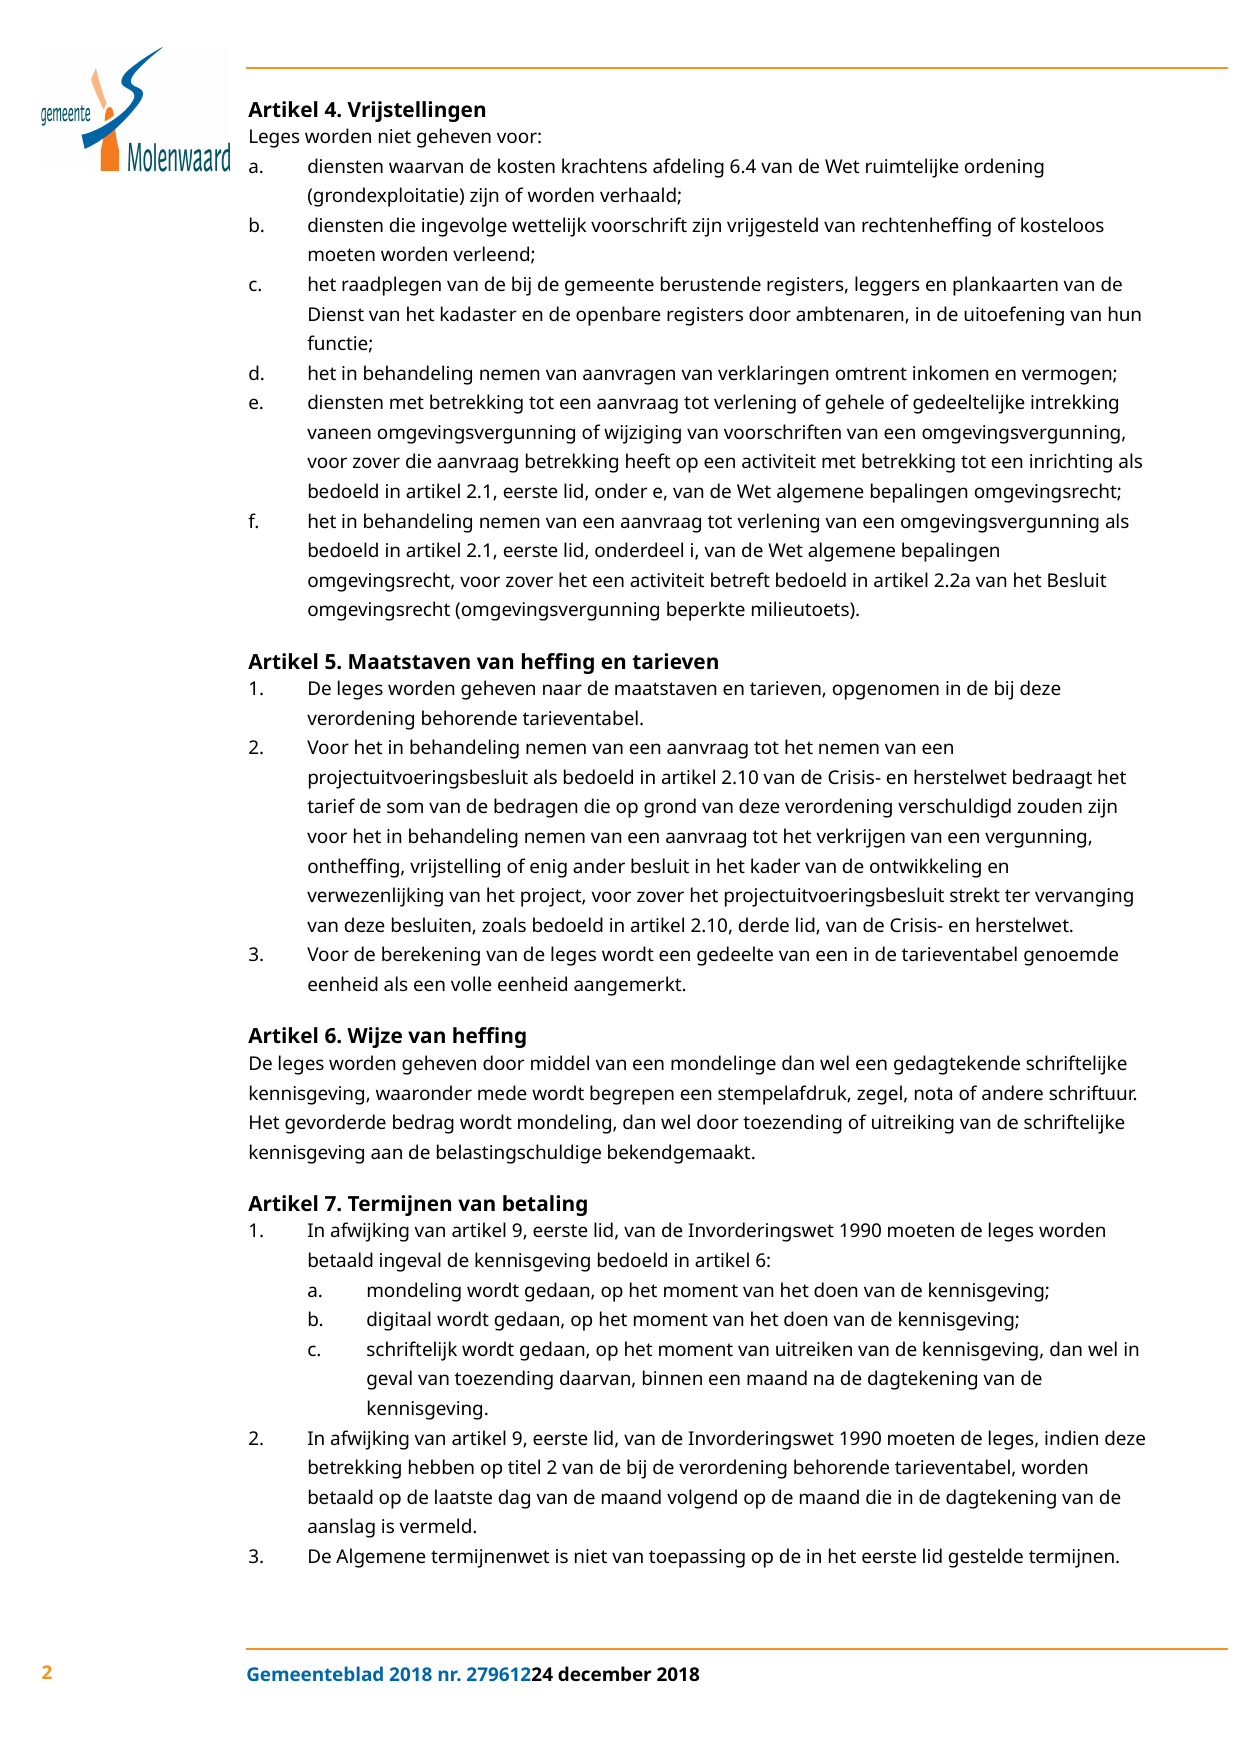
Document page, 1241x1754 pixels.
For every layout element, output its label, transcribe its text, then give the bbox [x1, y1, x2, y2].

list diensten met betrekking tot een aanvraag tot verlening of gehele of gedeeltelijke intrekking vaneen omgevingsvergunning of wijziging van voorschriften van een omgevingsvergunning, voor zover die aanvraag betrekking heeft op een activiteit met betrekking tot een inrichting als bedoeld in artikel 2.1, eerste lid, onder e, van de Wet algemene bepalingen omgevingsrecht; [248, 389, 1152, 504]
list De Algemene termijnenwet is niet van toepassing op de in het eerste lid gestelde termijnen. [248, 1543, 1152, 1569]
list diensten waarvan de kosten krachtens afdeling 6.4 van de Wet ruimtelijke ordening (grondexploitatie) zijn of worden verhaald; [248, 153, 1152, 208]
text Artikel 6. Wijze van heffing [248, 1022, 1152, 1050]
text Artikel 7. Termijnen van betaling [248, 1189, 1152, 1218]
text Leges worden niet geheven voor: [248, 123, 1152, 149]
list mondeling wordt gedaan, op het moment van het doen van de kennisgeving; [307, 1277, 1152, 1303]
text Artikel 4. Vrijstellingen [248, 95, 1152, 123]
text De leges worden geheven door middel van een mondelinge dan wel een gedagtekende schriftelijke kennisgeving, waaronder mede wordt begrepen een stempelafdruk, zegel, nota of andere schriftuur. Het gevorderde bedrag wordt mondeling, dan wel door toezending of uitreiking van de schriftelijke kennisgeving aan de belastingschuldige bekendgemaakt. [248, 1050, 1152, 1164]
list De leges worden geheven naar de maatstaven en tarieven, opgenomen in de bij deze verordening behorende tarieventabel. [248, 675, 1152, 731]
list Voor het in behandeling nemen van een aanvraag tot het nemen van een projectuitvoeringsbesluit als bedoeld in artikel 2.10 van de Crisis- en herstelwet bedraagt het tarief de som van de bedragen die op grond van deze verordening verschuldigd zouden zijn voor het in behandeling nemen van een aanvraag tot het verkrijgen van een vergunning, ontheffing, vrijstelling of enig ander besluit in het kader van de ontwikkeling en verwezenlijking van het project, voor zover het projectuitvoeringsbesluit strekt ter vervanging van deze besluiten, zoals bedoeld in artikel 2.10, derde lid, van de Crisis- en herstelwet. [248, 734, 1152, 938]
picture [41, 47, 231, 172]
list het raadplegen van de bij de gemeente berustende registers, leggers en plankaarten van de Dienst van het kadaster en de openbare registers door ambtenaren, in de uitoefening van hun functie; [248, 271, 1152, 356]
list digitaal wordt gedaan, op het moment van het doen van de kennisgeving; [307, 1306, 1152, 1332]
list het in behandeling nemen van aanvragen van verklaringen omtrent inkomen en vermogen; [248, 360, 1152, 386]
list Voor de berekening van de leges wordt een gedeelte van een in de tarieventabel genoemde eenheid als een volle eenheid aangemerkt. [248, 942, 1152, 997]
list diensten die ingevolge wettelijk voorschrift zijn vrijgesteld van rechtenheffing of kosteloos moeten worden verleend; [248, 212, 1152, 267]
list het in behandeling nemen van een aanvraag tot verlening van een omgevingsvergunning als bedoeld in artikel 2.1, eerste lid, onderdeel i, van de Wet algemene bepalingen omgevingsrecht, voor zover het een activiteit betreft bedoeld in artikel 2.2a van het Besluit omgevingsrecht (omgevingsvergunning beperkte milieutoets). [248, 508, 1152, 622]
text Artikel 5. Maatstaven van heffing en tarieven [248, 647, 1152, 675]
list In afwijking van artikel 9, eerste lid, van de Invorderingswet 1990 moeten de leges worden betaald ingeval de kennisgeving bedoeld in artikel 6: [248, 1218, 1152, 1273]
list schriftelijk wordt gedaan, op het moment van uitreiken van de kennisgeving, dan wel in geval van toezending daarvan, binnen een maand na de dagtekening van de kennisgeving. [307, 1336, 1152, 1421]
list In afwijking van artikel 9, eerste lid, van de Invorderingswet 1990 moeten de leges, indien deze betrekking hebben op titel 2 van de bij de verordening behorende tarieventabel, worden betaald op de laatste dag van de maand volgend op de maand die in de dagtekening van de aanslag is vermeld. [248, 1425, 1152, 1539]
